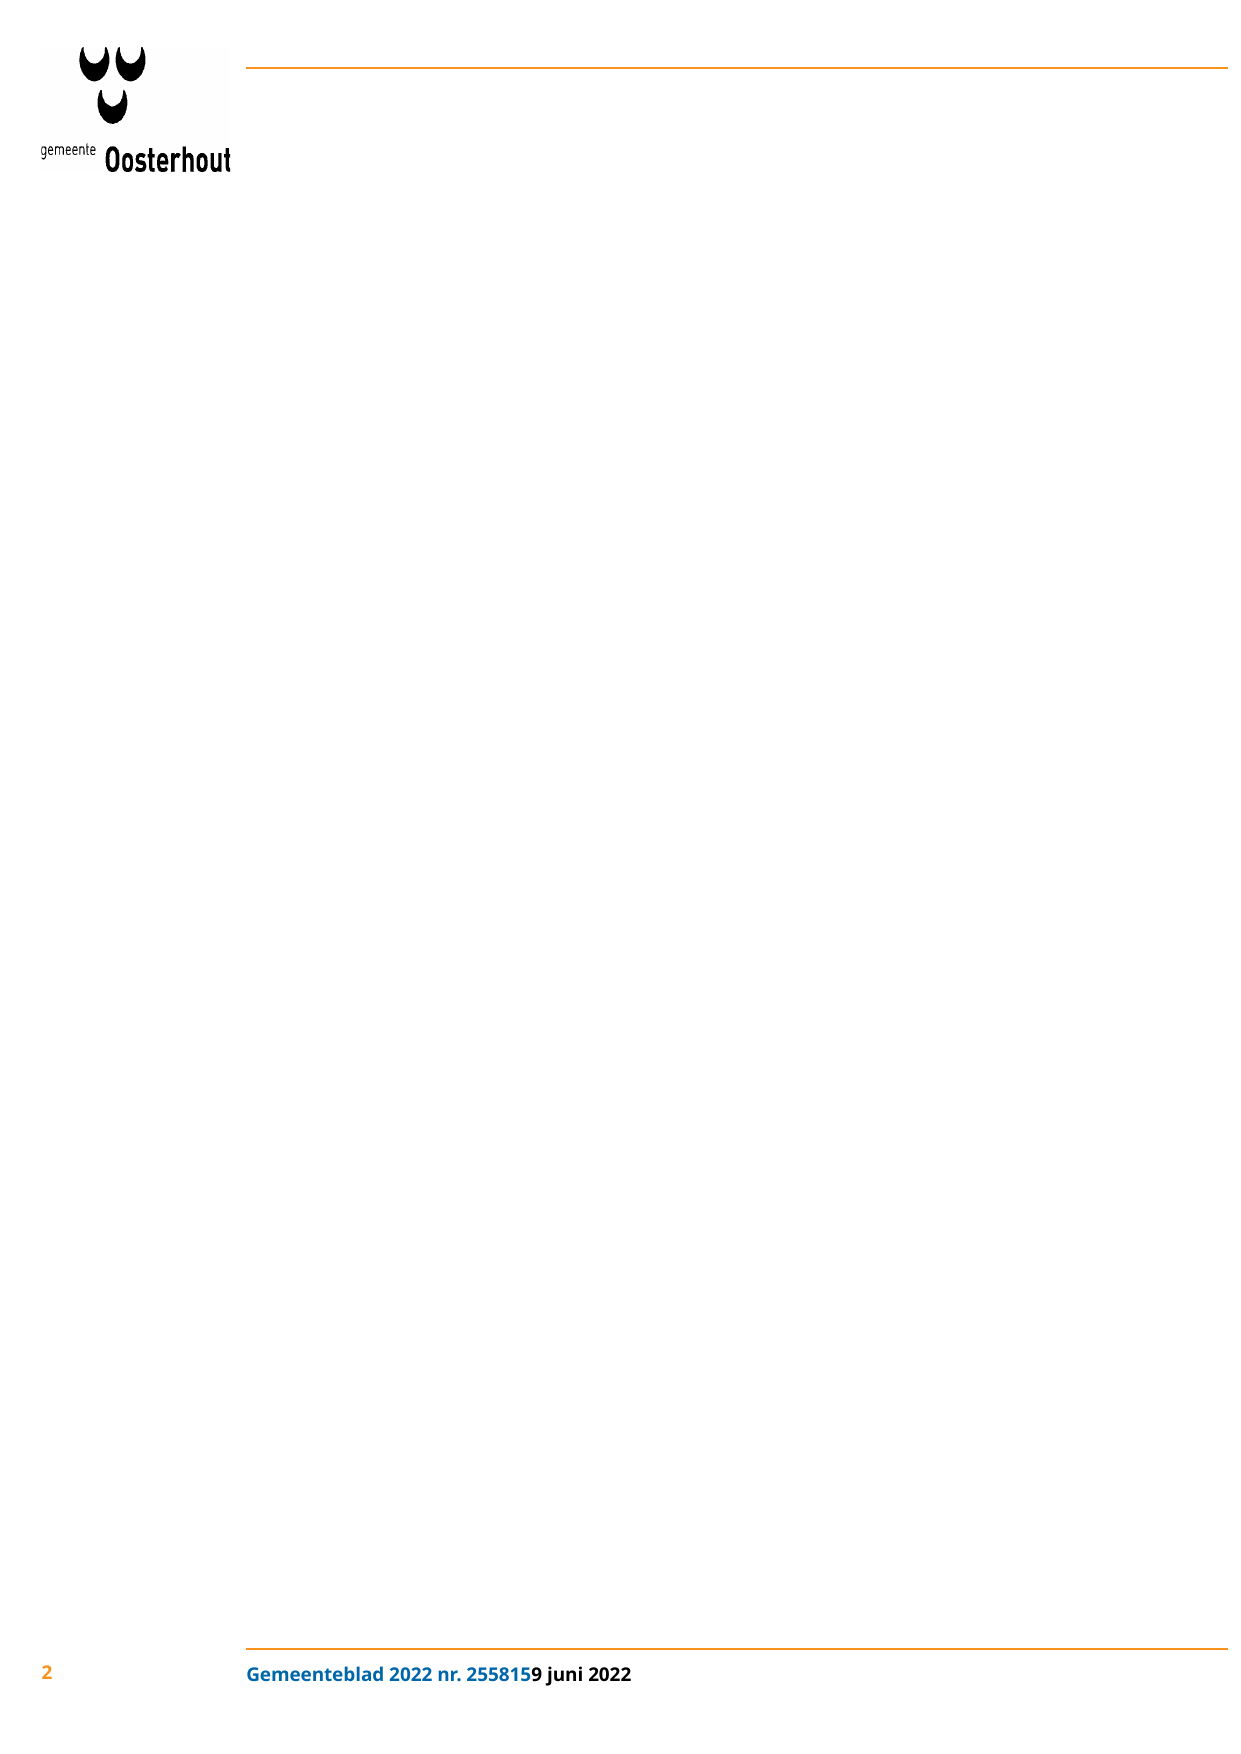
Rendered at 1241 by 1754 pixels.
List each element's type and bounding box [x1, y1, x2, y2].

picture [41, 47, 231, 172]
